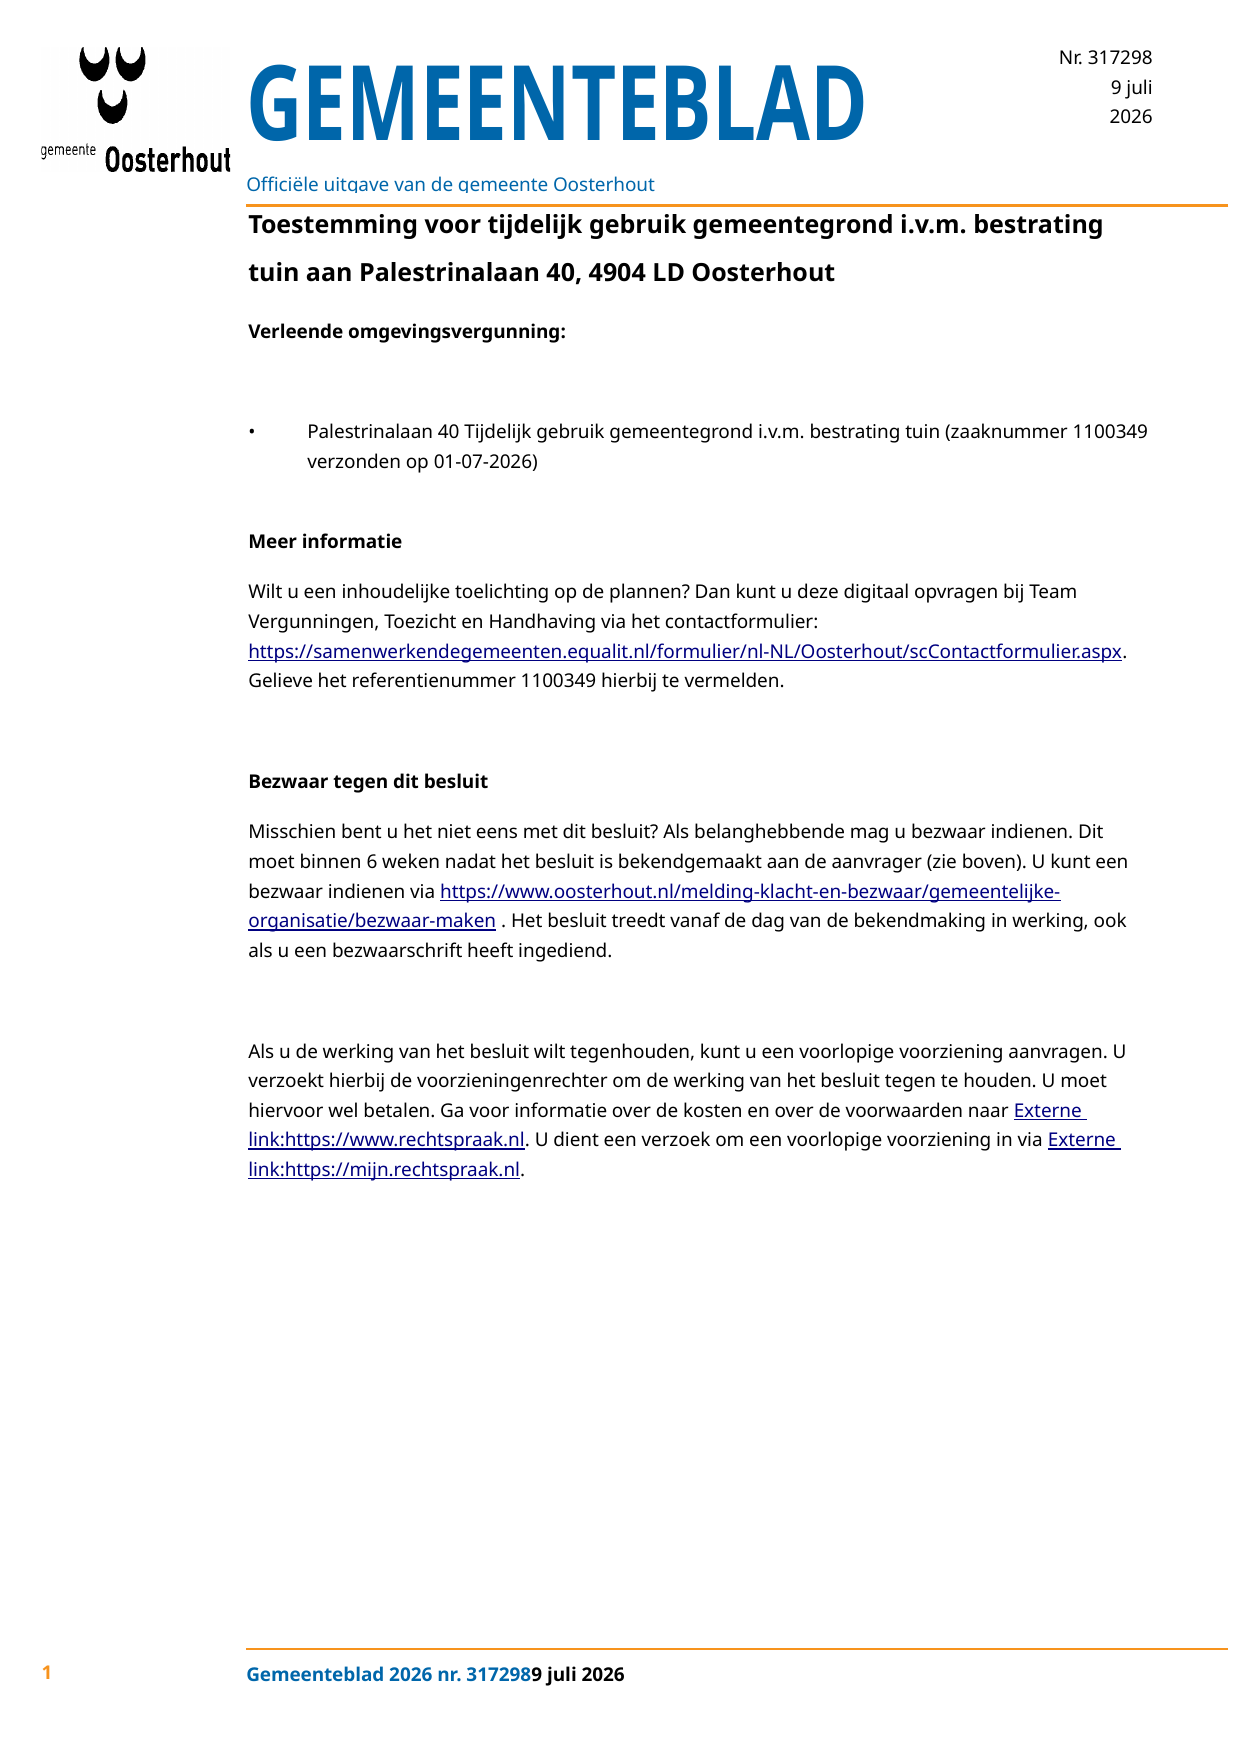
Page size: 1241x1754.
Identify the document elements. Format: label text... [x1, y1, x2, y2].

text Toestemming voor tijdelijk gebruik gemeentegrond i.v.m. bestrating tuin aan Palestrinalaan 40, 4904 LD Oosterhout [248, 207, 1152, 288]
list Palestrinalaan 40 Tijdelijk gebruik gemeentegrond i.v.m. bestrating tuin (zaaknummer 1100349 verzonden op 01-07-2026) [248, 419, 1152, 474]
text Meer informatie [248, 528, 1152, 554]
text Als u de werking van het besluit wilt tegenhouden, kunt u een voorlopige voorziening aanvragen. U verzoekt hierbij de voorzieningenrechter om de werking van het besluit tegen te houden. U moet hiervoor wel betalen. Ga voor informatie over de kosten en over de voorwaarden naar Externe link:https://www.rechtspraak.nl. U dient een verzoek om een voorlopige voorziening in via Externe link:https://mijn.rechtspraak.nl. [248, 1038, 1152, 1182]
text Verleende omgevingsvergunning: [248, 318, 1152, 344]
text Misschien bent u het niet eens met dit besluit? Als belanghebbende mag u bezwaar indienen. Dit moet binnen 6 weken nadat het besluit is bekendgemaakt aan de aanvrager (zie boven). U kunt een bezwaar indienen via https://www.oosterhout.nl/melding-klacht-en-bezwaar/gemeentelijke-organisatie/bezwaar-maken . Het besluit treedt vanaf de dag van de bekendmaking in werking, ook als u een bezwaarschrift heeft ingediend. [248, 819, 1152, 963]
text Bezwaar tegen dit besluit [248, 768, 1152, 794]
text Wilt u een inhoudelijke toelichting op de plannen? Dan kunt u deze digitaal opvragen bij Team Vergunningen, Toezicht en Handhaving via het contactformulier: https://samenwerkendegemeenten.equalit.nl/formulier/nl-NL/Oosterhout/scContactformulier.aspx. Gelieve het referentienummer 1100349 hierbij te vermelden. [248, 579, 1152, 693]
picture [41, 47, 231, 172]
